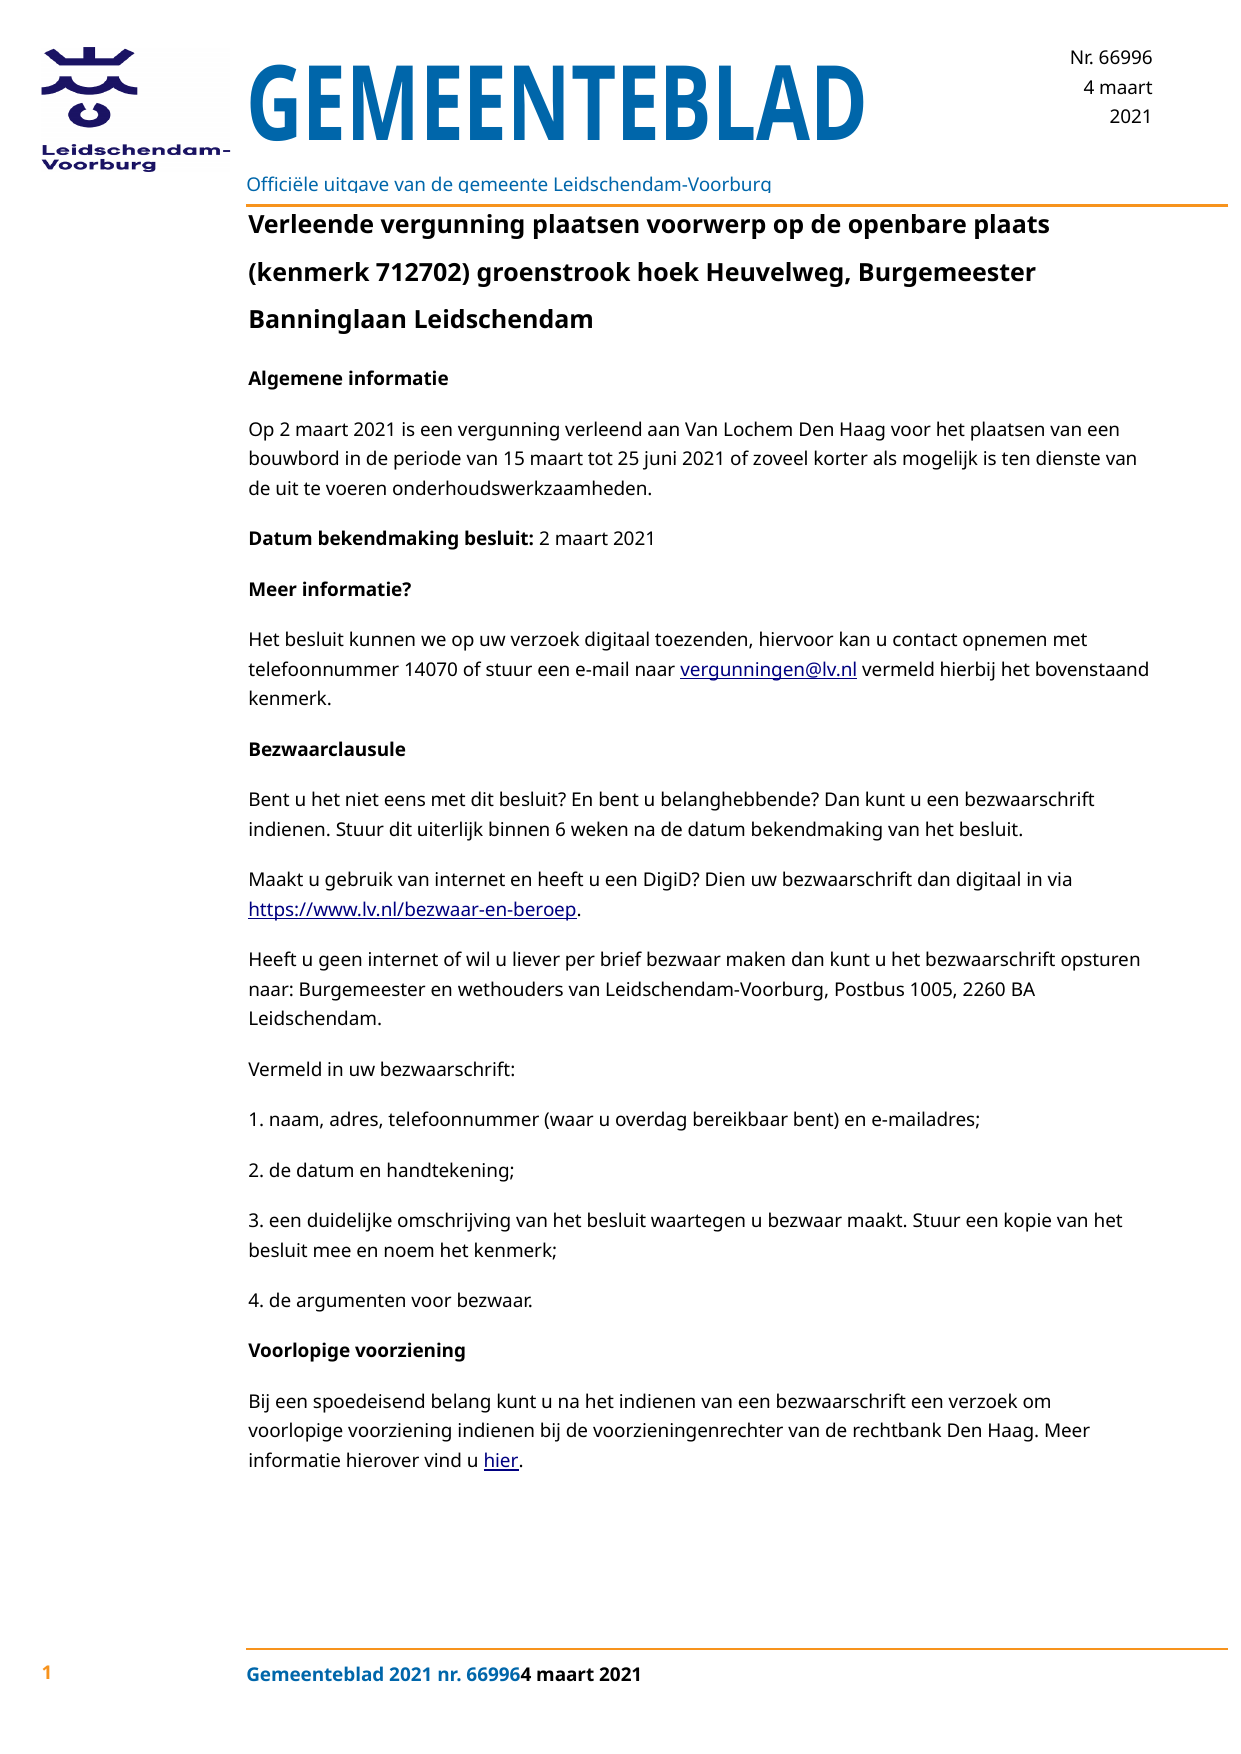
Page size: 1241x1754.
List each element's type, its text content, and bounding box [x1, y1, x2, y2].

text Voorlopige voorziening [248, 1338, 1152, 1363]
text 4. de argumenten voor bezwaar. [248, 1287, 1152, 1313]
text Op 2 maart 2021 is een vergunning verleend aan Van Lochem Den Haag voor het plaatsen van een bouwbord in de periode van 15 maart tot 25 juni 2021 of zoveel korter als mogelijk is ten dienste van de uit te voeren onderhoudswerkzaamheden. [248, 416, 1152, 501]
text 3. een duidelijke omschrijving van het besluit waartegen u bezwaar maakt. Stuur een kopie van het besluit mee en noem het kenmerk; [248, 1207, 1152, 1262]
text Algemene informatie [248, 366, 1152, 391]
text Heeft u geen internet of wil u liever per brief bezwaar maken dan kunt u het bezwaarschrift opsturen naar: Burgemeester en wethouders van Leidschendam-Voorburg, Postbus 1005, 2260 BA Leidschendam. [248, 946, 1152, 1031]
text Het besluit kunnen we op uw verzoek digitaal toezenden, hiervoor kan u contact opnemen met telefoonnummer 14070 of stuur een e-mail naar vergunningen@lv.nl vermeld hierbij het bovenstaand kenmerk. [248, 626, 1152, 711]
text Datum bekendmaking besluit: 2 maart 2021 [248, 526, 1152, 551]
text Vermeld in uw bezwaarschrift: [248, 1056, 1152, 1082]
text Bezwaarclausule [248, 736, 1152, 762]
text Meer informatie? [248, 576, 1152, 602]
text 1. naam, adres, telefoonnummer (waar u overdag bereikbaar bent) en e-mailadres; [248, 1106, 1152, 1132]
text Bent u het niet eens met dit besluit? En bent u belanghebbende? Dan kunt u een bezwaarschrift indienen. Stuur dit uiterlijk binnen 6 weken na de datum bekendmaking van het besluit. [248, 786, 1152, 842]
text Verleende vergunning plaatsen voorwerp op de openbare plaats (kenmerk 712702) groenstrook hoek Heuvelweg, Burgemeester Banninglaan Leidschendam [248, 207, 1152, 336]
text Maakt u gebruik van internet en heeft u een DigiD? Dien uw bezwaarschrift dan digitaal in via https://www.lv.nl/bezwaar-en-beroep. [248, 866, 1152, 922]
picture [41, 47, 231, 172]
text 2. de datum en handtekening; [248, 1157, 1152, 1182]
text Bij een spoedeisend belang kunt u na het indienen van een bezwaarschrift een verzoek om voorlopige voorziening indienen bij de voorzieningenrechter van de rechtbank Den Haag. Meer informatie hierover vind u hier. [248, 1388, 1152, 1473]
